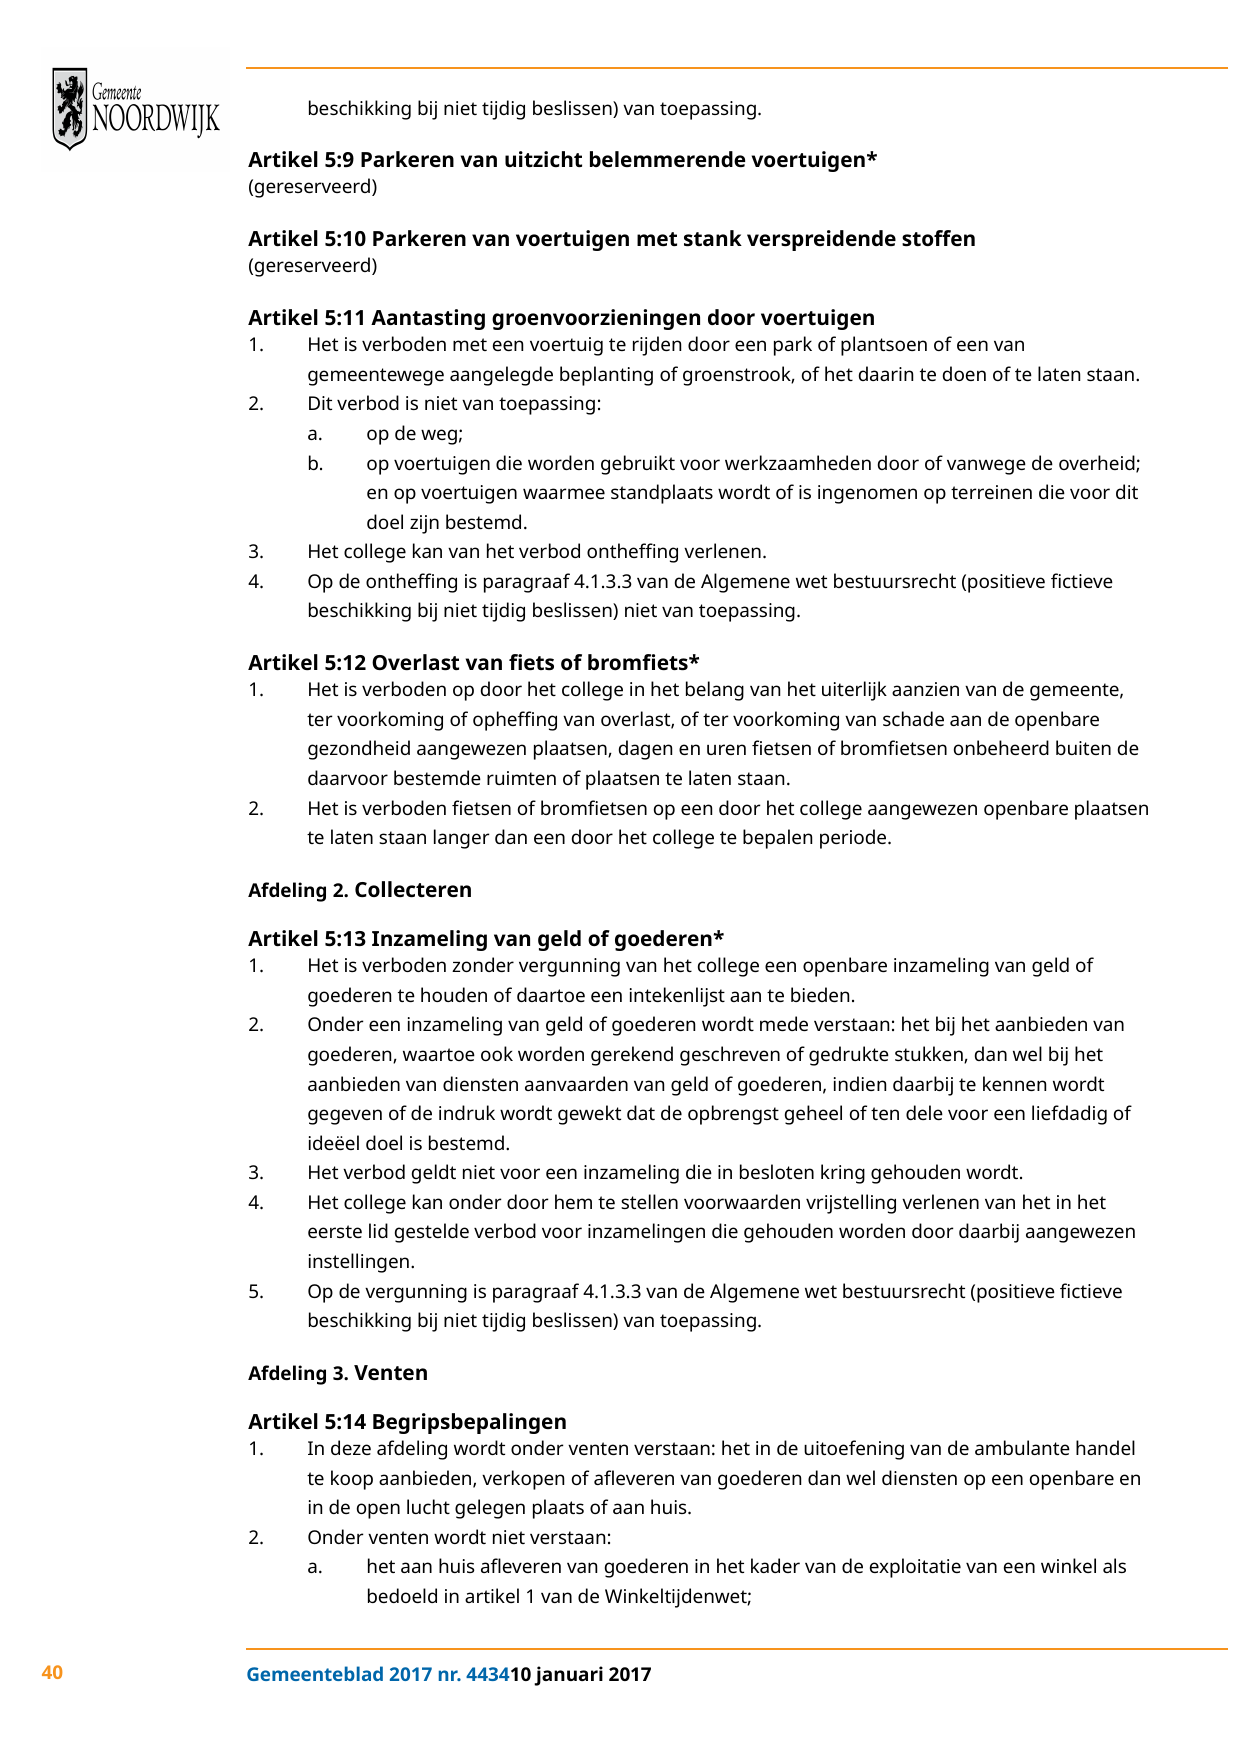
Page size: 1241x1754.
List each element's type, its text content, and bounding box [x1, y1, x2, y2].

text Artikel 5:10 Parkeren van voertuigen met stank verspreidende stoffen [248, 224, 1152, 252]
list Het verbod geldt niet voor een inzameling die in besloten kring gehouden wordt. [248, 1159, 1152, 1185]
text Artikel 5:11 Aantasting groenvoorzieningen door voertuigen [248, 303, 1152, 331]
text Afdeling 3. Venten [248, 1358, 1152, 1386]
list op de weg; [307, 420, 1152, 446]
list Onder venten wordt niet verstaan: [248, 1524, 1152, 1550]
list Het college kan onder door hem te stellen voorwaarden vrijstelling verlenen van het in het eerste lid gestelde verbod voor inzamelingen die gehouden worden door daarbij aangewezen instellingen. [248, 1189, 1152, 1274]
text Artikel 5:14 Begripsbepalingen [248, 1407, 1152, 1435]
list het aan huis afleveren van goederen in het kader van de exploitatie van een winkel als bedoeld in artikel 1 van de Winkeltijdenwet; [307, 1554, 1152, 1609]
list Onder een inzameling van geld of goederen wordt mede verstaan: het bij het aanbieden van goederen, waartoe ook worden gerekend geschreven of gedrukte stukken, dan wel bij het aanbieden van diensten aanvaarden van geld of goederen, indien daarbij te kennen wordt gegeven of de indruk wordt gewekt dat de opbrengst geheel of ten dele voor een liefdadig of ideëel doel is bestemd. [248, 1012, 1152, 1156]
text (gereserveerd) [248, 252, 1152, 278]
list Het is verboden met een voertuig te rijden door een park of plantsoen of een van gemeentewege aangelegde beplanting of groenstrook, of het daarin te doen of te laten staan. [248, 331, 1152, 387]
list In deze afdeling wordt onder venten verstaan: het in de uitoefening van de ambulante handel te koop aanbieden, verkopen of afleveren van goederen dan wel diensten op een openbare en in de open lucht gelegen plaats of aan huis. [248, 1435, 1152, 1520]
text Artikel 5:12 Overlast van fiets of bromfiets* [248, 648, 1152, 676]
text Artikel 5:13 Inzameling van geld of goederen* [248, 924, 1152, 952]
list Het is verboden op door het college in het belang van het uiterlijk aanzien van de gemeente, ter voorkoming of opheffing van overlast, of ter voorkoming van schade aan de openbare gezondheid aangewezen plaatsen, dagen en uren fietsen of bromfietsen onbeheerd buiten de daarvoor bestemde ruimten of plaatsen te laten staan. [248, 676, 1152, 791]
list Dit verbod is niet van toepassing: [248, 391, 1152, 416]
picture [41, 47, 231, 172]
text Afdeling 2. Collecteren [248, 875, 1152, 903]
text (gereserveerd) [248, 174, 1152, 199]
list Het is verboden zonder vergunning van het college een openbare inzameling van geld of goederen te houden of daartoe een intekenlijst aan te bieden. [248, 952, 1152, 1008]
list beschikking bij niet tijdig beslissen) van toepassing. [248, 95, 1152, 121]
list Het is verboden fietsen of bromfietsen op een door het college aangewezen openbare plaatsen te laten staan langer dan een door het college te bepalen periode. [248, 795, 1152, 850]
list Op de ontheffing is paragraaf 4.1.3.3 van de Algemene wet bestuursrecht (positieve fictieve beschikking bij niet tijdig beslissen) niet van toepassing. [248, 568, 1152, 623]
list Het college kan van het verbod ontheffing verlenen. [248, 538, 1152, 564]
list Op de vergunning is paragraaf 4.1.3.3 van de Algemene wet bestuursrecht (positieve fictieve beschikking bij niet tijdig beslissen) van toepassing. [248, 1278, 1152, 1333]
text Artikel 5:9 Parkeren van uitzicht belemmerende voertuigen* [248, 145, 1152, 174]
list op voertuigen die worden gebruikt voor werkzaamheden door of vanwege de overheid; en op voertuigen waarmee standplaats wordt of is ingenomen op terreinen die voor dit doel zijn bestemd. [307, 450, 1152, 534]
